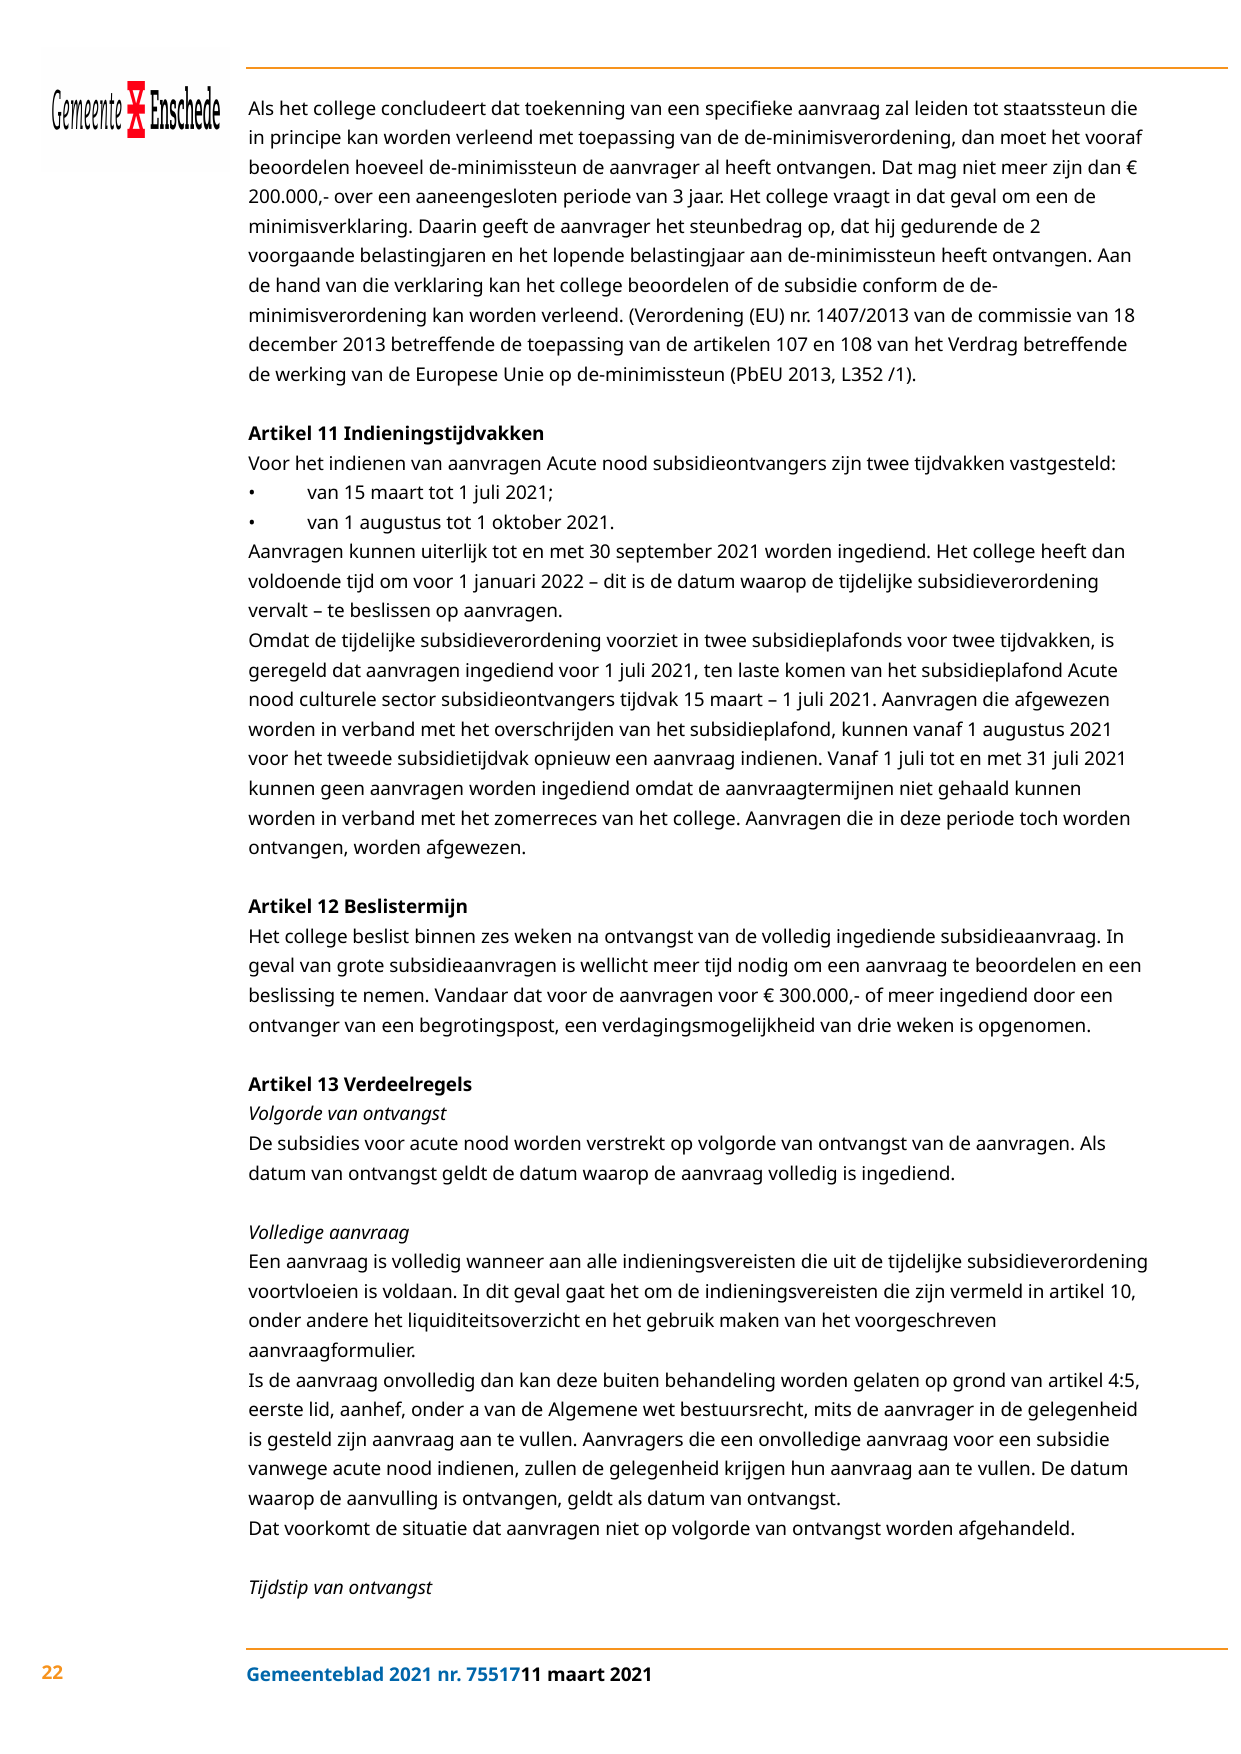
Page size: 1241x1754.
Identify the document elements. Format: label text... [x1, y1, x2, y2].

text De subsidies voor acute nood worden verstrekt op volgorde van ontvangst van de aanvragen. Als datum van ontvangst geldt de datum waarop de aanvraag volledig is ingediend. [248, 1130, 1152, 1186]
text Artikel 13 Verdeelregels [248, 1071, 1152, 1097]
text Tijdstip van ontvangst [248, 1574, 1152, 1600]
text Volgorde van ontvangst [248, 1101, 1152, 1126]
text Artikel 12 Beslistermijn [248, 893, 1152, 919]
text Is de aanvraag onvolledig dan kan deze buiten behandeling worden gelaten op grond van artikel 4:5, eerste lid, aanhef, onder a van de Algemene wet bestuursrecht, mits de aanvrager in de gelegenheid is gesteld zijn aanvraag aan te vullen. Aanvragers die een onvolledige aanvraag voor een subsidie vanwege acute nood indienen, zullen de gelegenheid krijgen hun aanvraag aan te vullen. De datum waarop de aanvulling is ontvangen, geldt als datum van ontvangst. [248, 1367, 1152, 1511]
text Dat voorkomt de situatie dat aanvragen niet op volgorde van ontvangst worden afgehandeld. [248, 1515, 1152, 1541]
text Een aanvraag is volledig wanneer aan alle indieningsvereisten die uit de tijdelijke subsidieverordening voortvloeien is voldaan. In dit geval gaat het om de indieningsvereisten die zijn vermeld in artikel 10, onder andere het liquiditeitsoverzicht en het gebruik maken van het voorgeschreven aanvraagformulier. [248, 1248, 1152, 1363]
text Volledige aanvraag [248, 1219, 1152, 1245]
text Omdat de tijdelijke subsidieverordening voorziet in twee subsidieplafonds voor twee tijdvakken, is geregeld dat aanvragen ingediend voor 1 juli 2021, ten laste komen van het subsidieplafond Acute nood culturele sector subsidieontvangers tijdvak 15 maart – 1 juli 2021. Aanvragen die afgewezen worden in verband met het overschrijden van het subsidieplafond, kunnen vanaf 1 augustus 2021 voor het tweede subsidietijdvak opnieuw een aanvraag indienen. Vanaf 1 juli tot en met 31 juli 2021 kunnen geen aanvragen worden ingediend omdat de aanvraagtermijnen niet gehaald kunnen worden in verband met het zomerreces van het college. Aanvragen die in deze periode toch worden ontvangen, worden afgewezen. [248, 627, 1152, 860]
picture [41, 47, 231, 172]
text Het college beslist binnen zes weken na ontvangst van de volledig ingediende subsidieaanvraag. In geval van grote subsidieaanvragen is wellicht meer tijd nodig om een aanvraag te beoordelen en een beslissing te nemen. Vandaar dat voor de aanvragen voor € 300.000,- of meer ingediend door een ontvanger van een begrotingspost, een verdagingsmogelijkheid van drie weken is opgenomen. [248, 923, 1152, 1038]
text Als het college concludeert dat toekenning van een specifieke aanvraag zal leiden tot staatssteun die in principe kan worden verleend met toepassing van de de-minimisverordening, dan moet het vooraf beoordelen hoeveel de-minimissteun de aanvrager al heeft ontvangen. Dat mag niet meer zijn dan € 200.000,- over een aaneengesloten periode van 3 jaar. Het college vraagt in dat geval om een de minimisverklaring. Daarin geeft de aanvrager het steunbedrag op, dat hij gedurende de 2 voorgaande belastingjaren en het lopende belastingjaar aan de-minimissteun heeft ontvangen. Aan de hand van die verklaring kan het college beoordelen of de subsidie conform de de-minimisverordening kan worden verleend. (Verordening (EU) nr. 1407/2013 van de commissie van 18 december 2013 betreffende de toepassing van de artikelen 107 en 108 van het Verdrag betreffende de werking van de Europese Unie op de-minimissteun (PbEU 2013, L352 /1). [248, 95, 1152, 387]
text Voor het indienen van aanvragen Acute nood subsidieontvangers zijn twee tijdvakken vastgesteld: [248, 450, 1152, 476]
list van 15 maart tot 1 juli 2021; [248, 479, 1152, 505]
list van 1 augustus tot 1 oktober 2021. [248, 509, 1152, 535]
text Artikel 11 Indieningstijdvakken [248, 420, 1152, 446]
text Aanvragen kunnen uiterlijk tot en met 30 september 2021 worden ingediend. Het college heeft dan voldoende tijd om voor 1 januari 2022 – dit is de datum waarop de tijdelijke subsidieverordening vervalt – te beslissen op aanvragen. [248, 538, 1152, 623]
